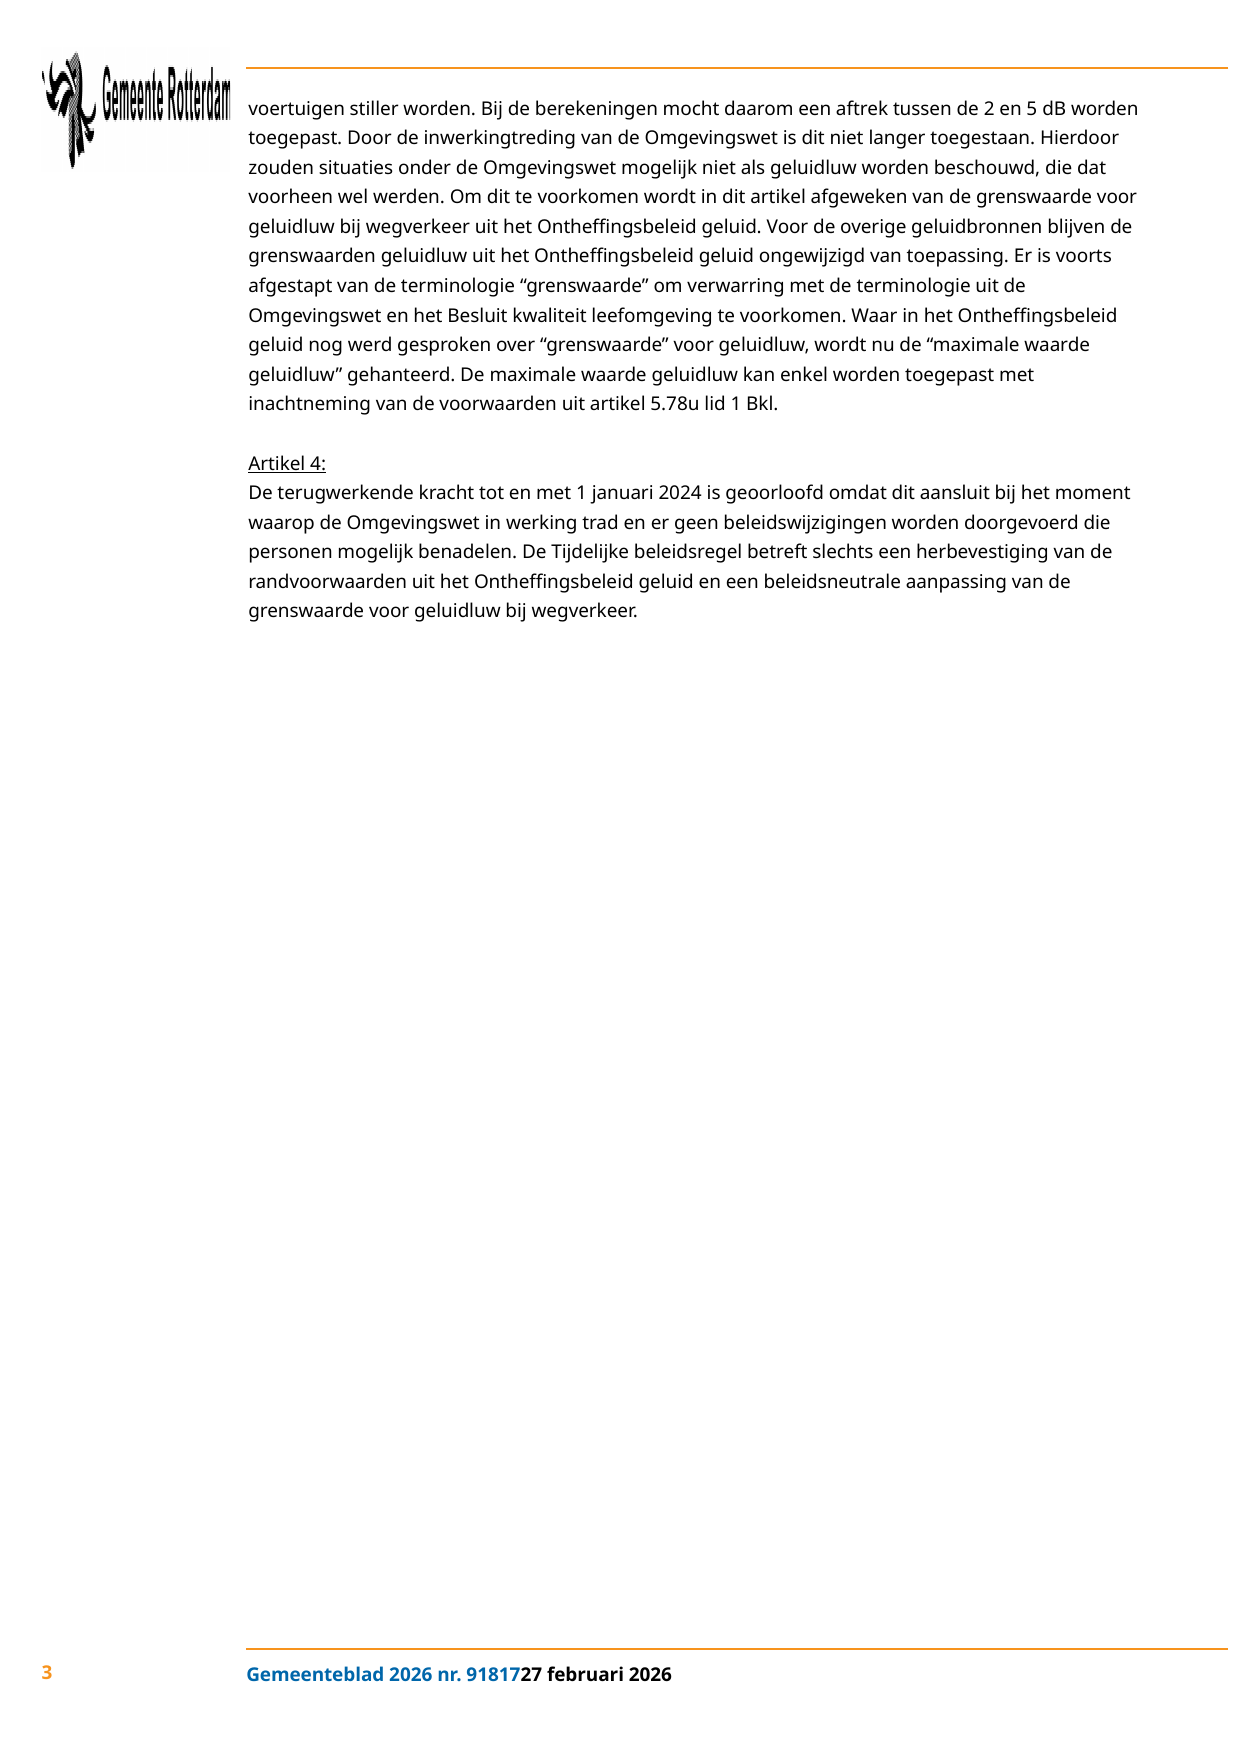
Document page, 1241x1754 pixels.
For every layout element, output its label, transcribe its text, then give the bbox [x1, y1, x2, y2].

text voertuigen stiller worden. Bij de berekeningen mocht daarom een aftrek tussen de 2 en 5 dB worden toegepast. Door de inwerkingtreding van de Omgevingswet is dit niet langer toegestaan. Hierdoor zouden situaties onder de Omgevingswet mogelijk niet als geluidluw worden beschouwd, die dat voorheen wel werden. Om dit te voorkomen wordt in dit artikel afgeweken van de grenswaarde voor geluidluw bij wegverkeer uit het Ontheffingsbeleid geluid. Voor de overige geluidbronnen blijven de grenswaarden geluidluw uit het Ontheffingsbeleid geluid ongewijzigd van toepassing. Er is voorts afgestapt van de terminologie “grenswaarde” om verwarring met de terminologie uit de Omgevingswet en het Besluit kwaliteit leefomgeving te voorkomen. Waar in het Ontheffingsbeleid geluid nog werd gesproken over “grenswaarde” voor geluidluw, wordt nu de “maximale waarde geluidluw” gehanteerd. De maximale waarde geluidluw kan enkel worden toegepast met inachtneming van de voorwaarden uit artikel 5.78u lid 1 Bkl. [248, 95, 1152, 416]
text Artikel 4: [248, 450, 1152, 476]
text De terugwerkende kracht tot en met 1 januari 2024 is geoorloofd omdat dit aansluit bij het moment waarop de Omgevingswet in werking trad en er geen beleidswijzigingen worden doorgevoerd die personen mogelijk benadelen. De Tijdelijke beleidsregel betreft slechts een herbevestiging van de randvoorwaarden uit het Ontheffingsbeleid geluid en een beleidsneutrale aanpassing van de grenswaarde voor geluidluw bij wegverkeer. [248, 479, 1152, 623]
picture [41, 47, 231, 172]
